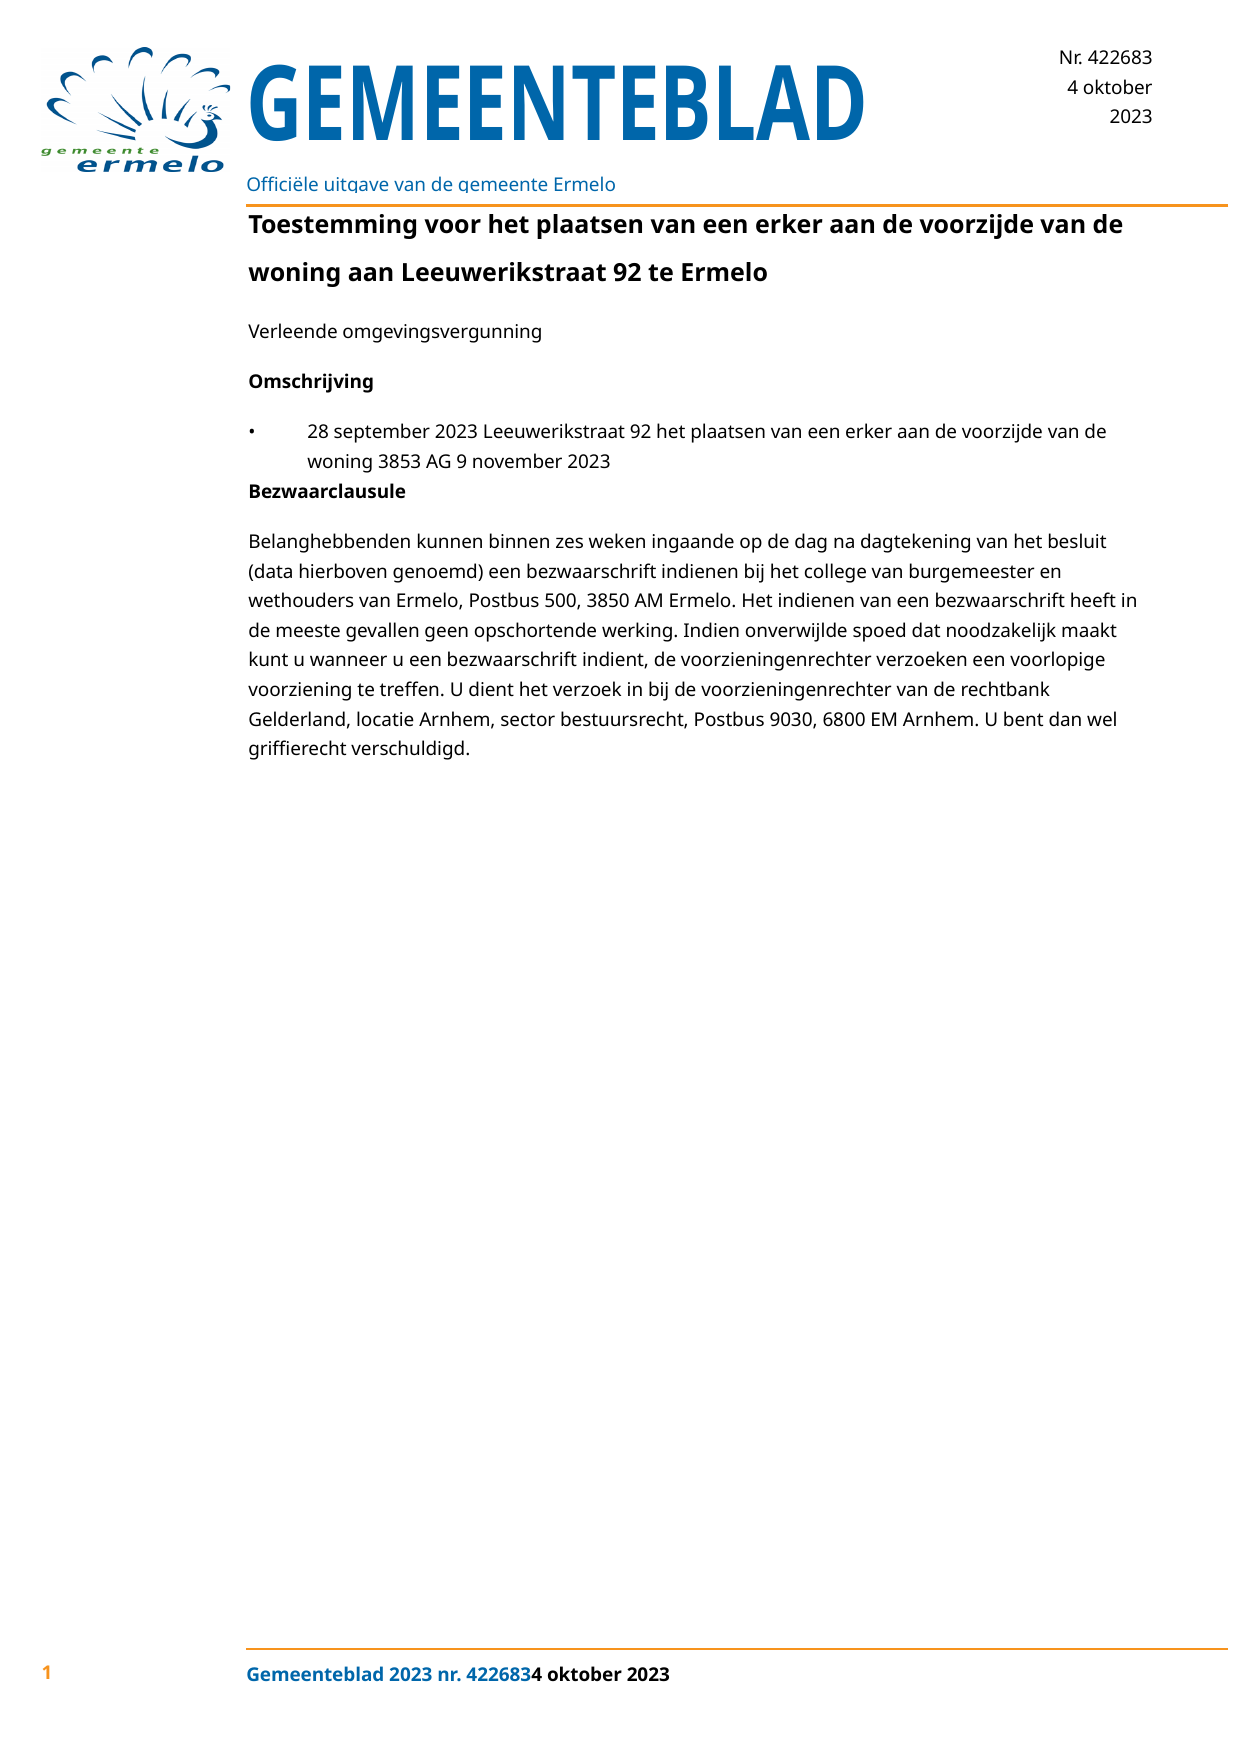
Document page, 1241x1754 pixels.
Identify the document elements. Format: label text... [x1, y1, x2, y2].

text Toestemming voor het plaatsen van een erker aan de voorzijde van de woning aan Leeuwerikstraat 92 te Ermelo [248, 207, 1152, 288]
text Omschrijving [248, 368, 1152, 394]
list 28 september 2023 Leeuwerikstraat 92 het plaatsen van een erker aan de voorzijde van de woning 3853 AG 9 november 2023 [248, 419, 1152, 474]
picture [41, 47, 231, 172]
text Bezwaarclausule [248, 478, 1152, 504]
text Belanghebbenden kunnen binnen zes weken ingaande op de dag na dagtekening van het besluit (data hierboven genoemd) een bezwaarschrift indienen bij het college van burgemeester en wethouders van Ermelo, Postbus 500, 3850 AM Ermelo. Het indienen van een bezwaarschrift heeft in de meeste gevallen geen opschortende werking. Indien onverwijlde spoed dat noodzakelijk maakt kunt u wanneer u een bezwaarschrift indient, de voorzieningenrechter verzoeken een voorlopige voorziening te treffen. U dient het verzoek in bij de voorzieningenrechter van de rechtbank Gelderland, locatie Arnhem, sector bestuursrecht, Postbus 9030, 6800 EM Arnhem. U bent dan wel griffierecht verschuldigd. [248, 528, 1152, 761]
text Verleende omgevingsvergunning [248, 318, 1152, 344]
